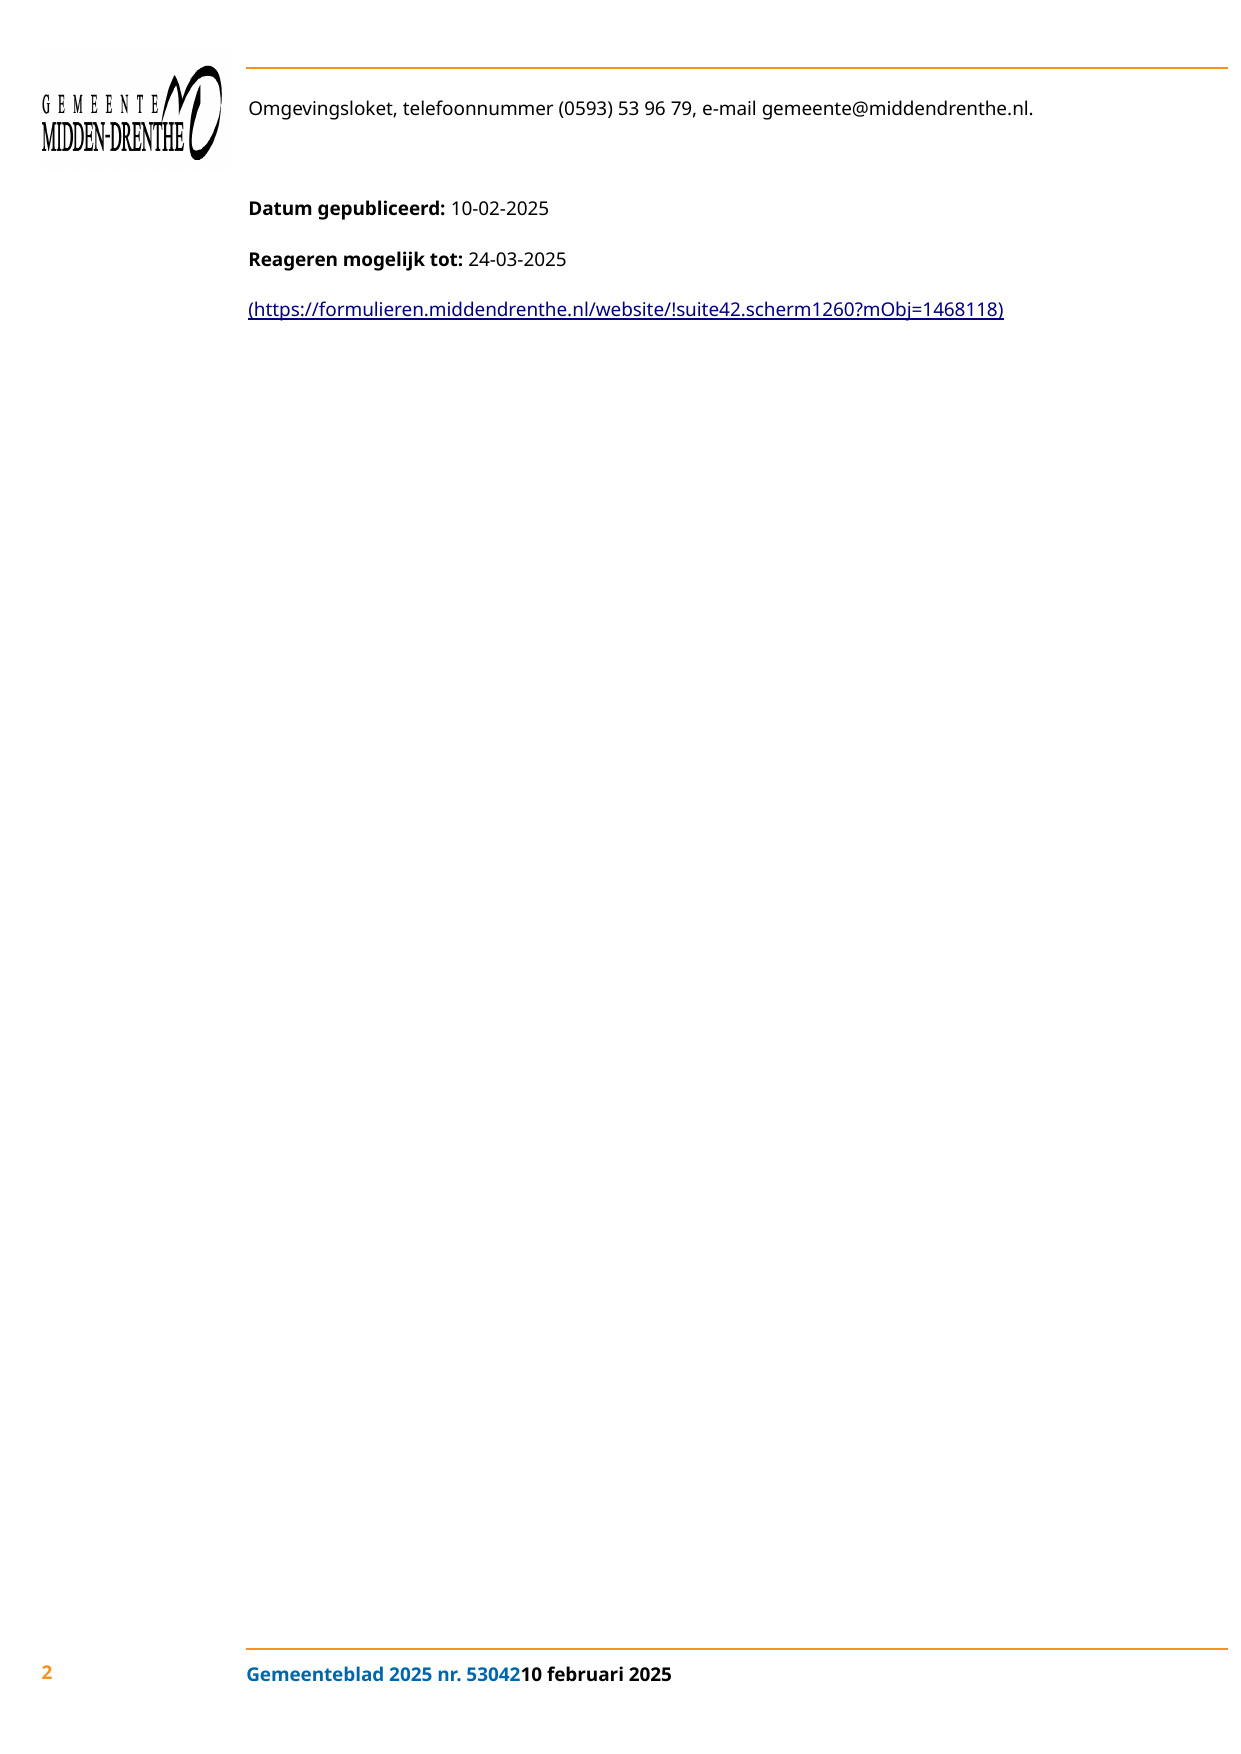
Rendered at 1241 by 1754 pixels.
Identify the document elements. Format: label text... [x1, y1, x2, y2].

picture [41, 47, 231, 172]
text Datum gepubliceerd: 10-02-2025 [248, 196, 1152, 221]
text Omgevingsloket, telefoonnummer (0593) 53 96 79, e-mail gemeente@middendrenthe.nl. [248, 95, 1152, 121]
text (https://formulieren.middendrenthe.nl/website/!suite42.scherm1260?mObj=1468118) [248, 296, 1152, 322]
text Reageren mogelijk tot: 24-03-2025 [248, 246, 1152, 272]
